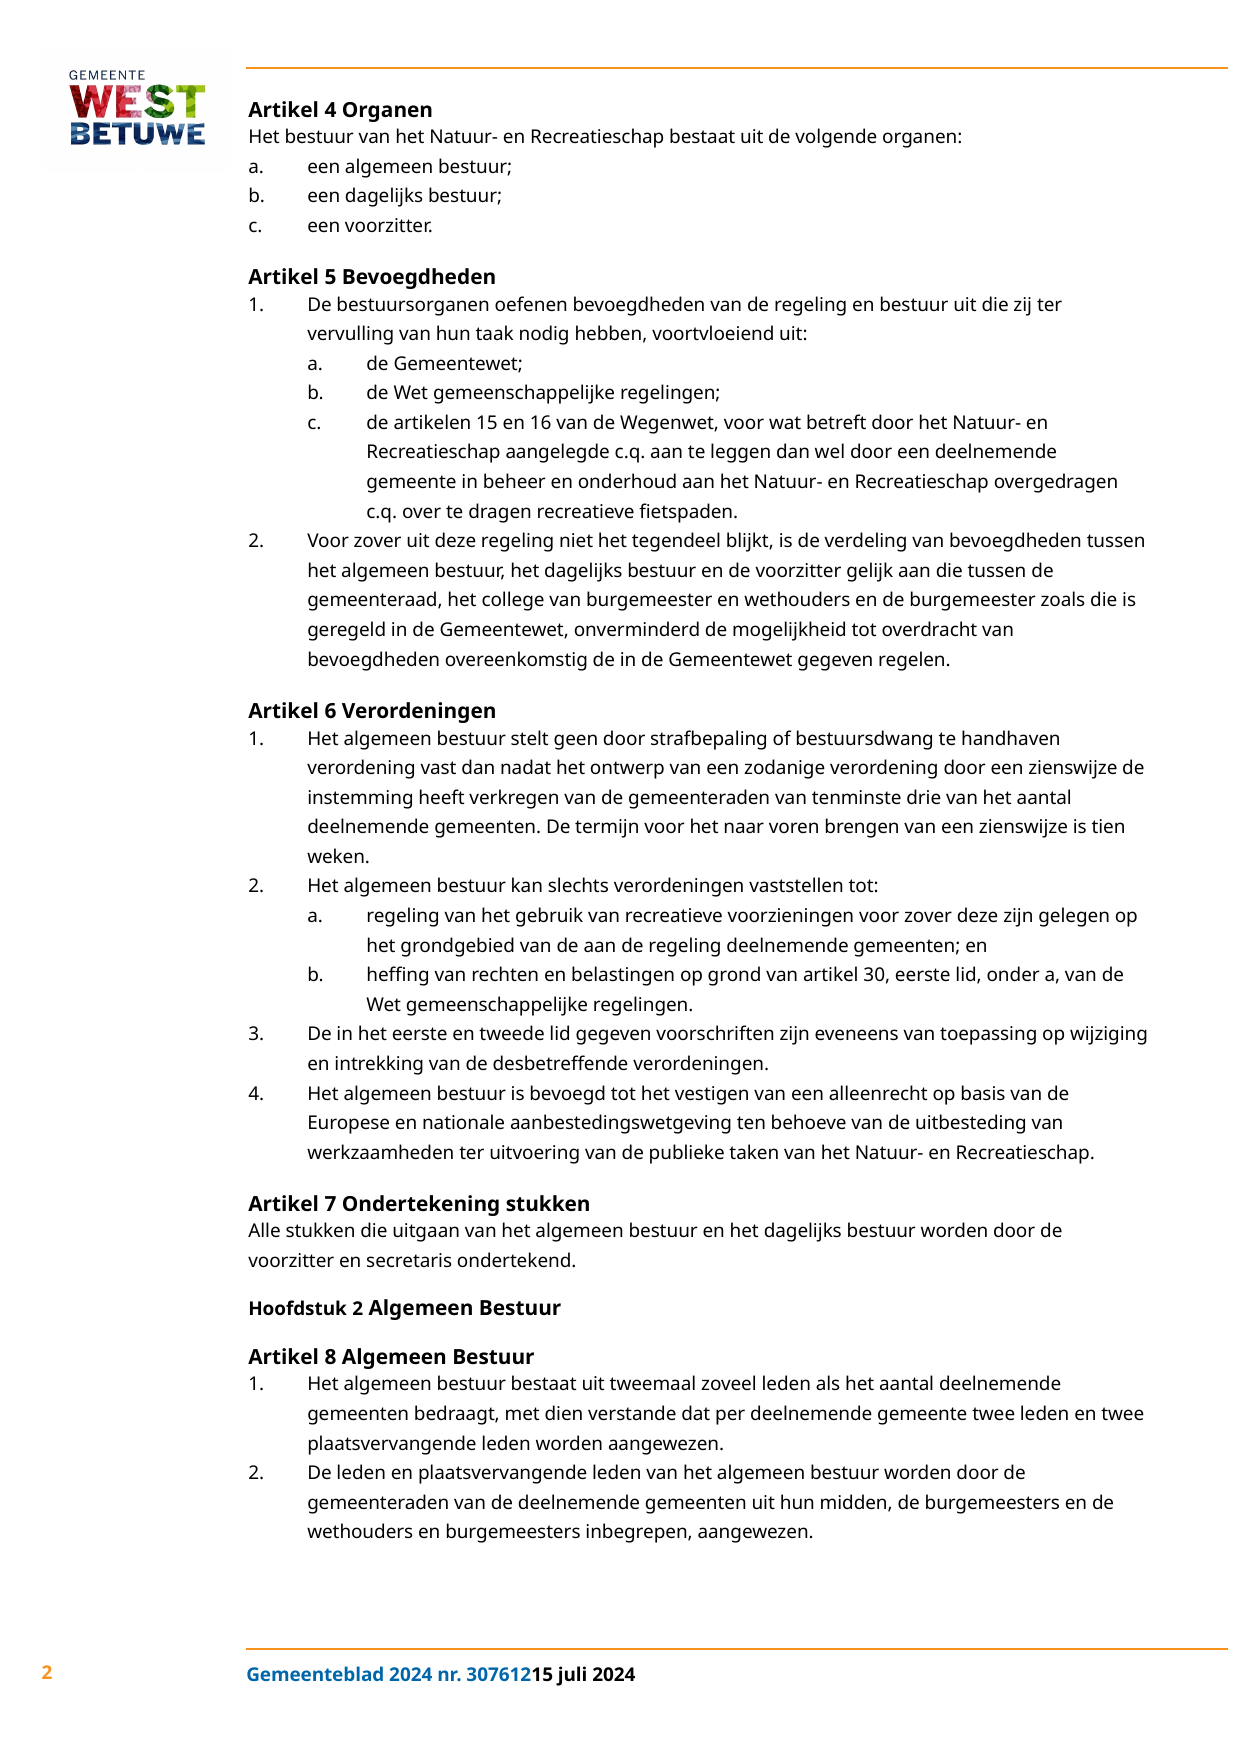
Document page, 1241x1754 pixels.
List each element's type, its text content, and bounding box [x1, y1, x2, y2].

list De leden en plaatsvervangende leden van het algemeen bestuur worden door de gemeenteraden van de deelnemende gemeenten uit hun midden, de burgemeesters en de wethouders en burgemeesters inbegrepen, aangewezen. [248, 1459, 1152, 1544]
list de artikelen 15 en 16 van de Wegenwet, voor wat betreft door het Natuur- en Recreatieschap aangelegde c.q. aan te leggen dan wel door een deelnemende gemeente in beheer en onderhoud aan het Natuur- en Recreatieschap overgedragen c.q. over te dragen recreatieve fietspaden. [307, 409, 1152, 524]
text Artikel 7 Ondertekening stukken [248, 1189, 1152, 1218]
list de Gemeentewet; [307, 350, 1152, 376]
list Het algemeen bestuur bestaat uit tweemaal zoveel leden als het aantal deelnemende gemeenten bedraagt, met dien verstande dat per deelnemende gemeente twee leden en twee plaatsvervangende leden worden aangewezen. [248, 1371, 1152, 1456]
list een voorzitter. [248, 212, 1152, 238]
list De in het eerste en tweede lid gegeven voorschriften zijn eveneens van toepassing op wijziging en intrekking van de desbetreffende verordeningen. [248, 1021, 1152, 1076]
list regeling van het gebruik van recreatieve voorzieningen voor zover deze zijn gelegen op het grondgebied van de aan de regeling deelnemende gemeenten; en [307, 902, 1152, 957]
list Het algemeen bestuur kan slechts verordeningen vaststellen tot: [248, 873, 1152, 898]
list een algemeen bestuur; [248, 153, 1152, 178]
list Voor zover uit deze regeling niet het tegendeel blijkt, is de verdeling van bevoegdheden tussen het algemeen bestuur, het dagelijks bestuur en de voorzitter gelijk aan die tussen de gemeenteraad, het college van burgemeester en wethouders en de burgemeester zoals die is geregeld in de Gemeentewet, onverminderd de mogelijkheid tot overdracht van bevoegdheden overeenkomstig de in de Gemeentewet gegeven regelen. [248, 527, 1152, 672]
text Hoofdstuk 2 Algemeen Bestuur [248, 1293, 1152, 1321]
list Het algemeen bestuur stelt geen door strafbepaling of bestuursdwang te handhaven verordening vast dan nadat het ontwerp van een zodanige verordening door een zienswijze de instemming heeft verkregen van de gemeenteraden van tenminste drie van het aantal deelnemende gemeenten. De termijn voor het naar voren brengen van een zienswijze is tien weken. [248, 725, 1152, 869]
text Artikel 6 Verordeningen [248, 696, 1152, 725]
picture [41, 47, 231, 172]
list een dagelijks bestuur; [248, 182, 1152, 208]
text Alle stukken die uitgaan van het algemeen bestuur en het dagelijks bestuur worden door de voorzitter en secretaris ondertekend. [248, 1218, 1152, 1273]
list heffing van rechten en belastingen op grond van artikel 30, eerste lid, onder a, van de Wet gemeenschappelijke regelingen. [307, 961, 1152, 1017]
text Artikel 4 Organen [248, 95, 1152, 123]
list De bestuursorganen oefenen bevoegdheden van de regeling en bestuur uit die zij ter vervulling van hun taak nodig hebben, voortvloeiend uit: [248, 291, 1152, 346]
text Artikel 8 Algemeen Bestuur [248, 1342, 1152, 1371]
text Het bestuur van het Natuur- en Recreatieschap bestaat uit de volgende organen: [248, 123, 1152, 149]
list de Wet gemeenschappelijke regelingen; [307, 379, 1152, 405]
list Het algemeen bestuur is bevoegd tot het vestigen van een alleenrecht op basis van de Europese en nationale aanbestedingswetgeving ten behoeve van de uitbesteding van werkzaamheden ter uitvoering van de publieke taken van het Natuur- en Recreatieschap. [248, 1080, 1152, 1164]
text Artikel 5 Bevoegdheden [248, 262, 1152, 291]
